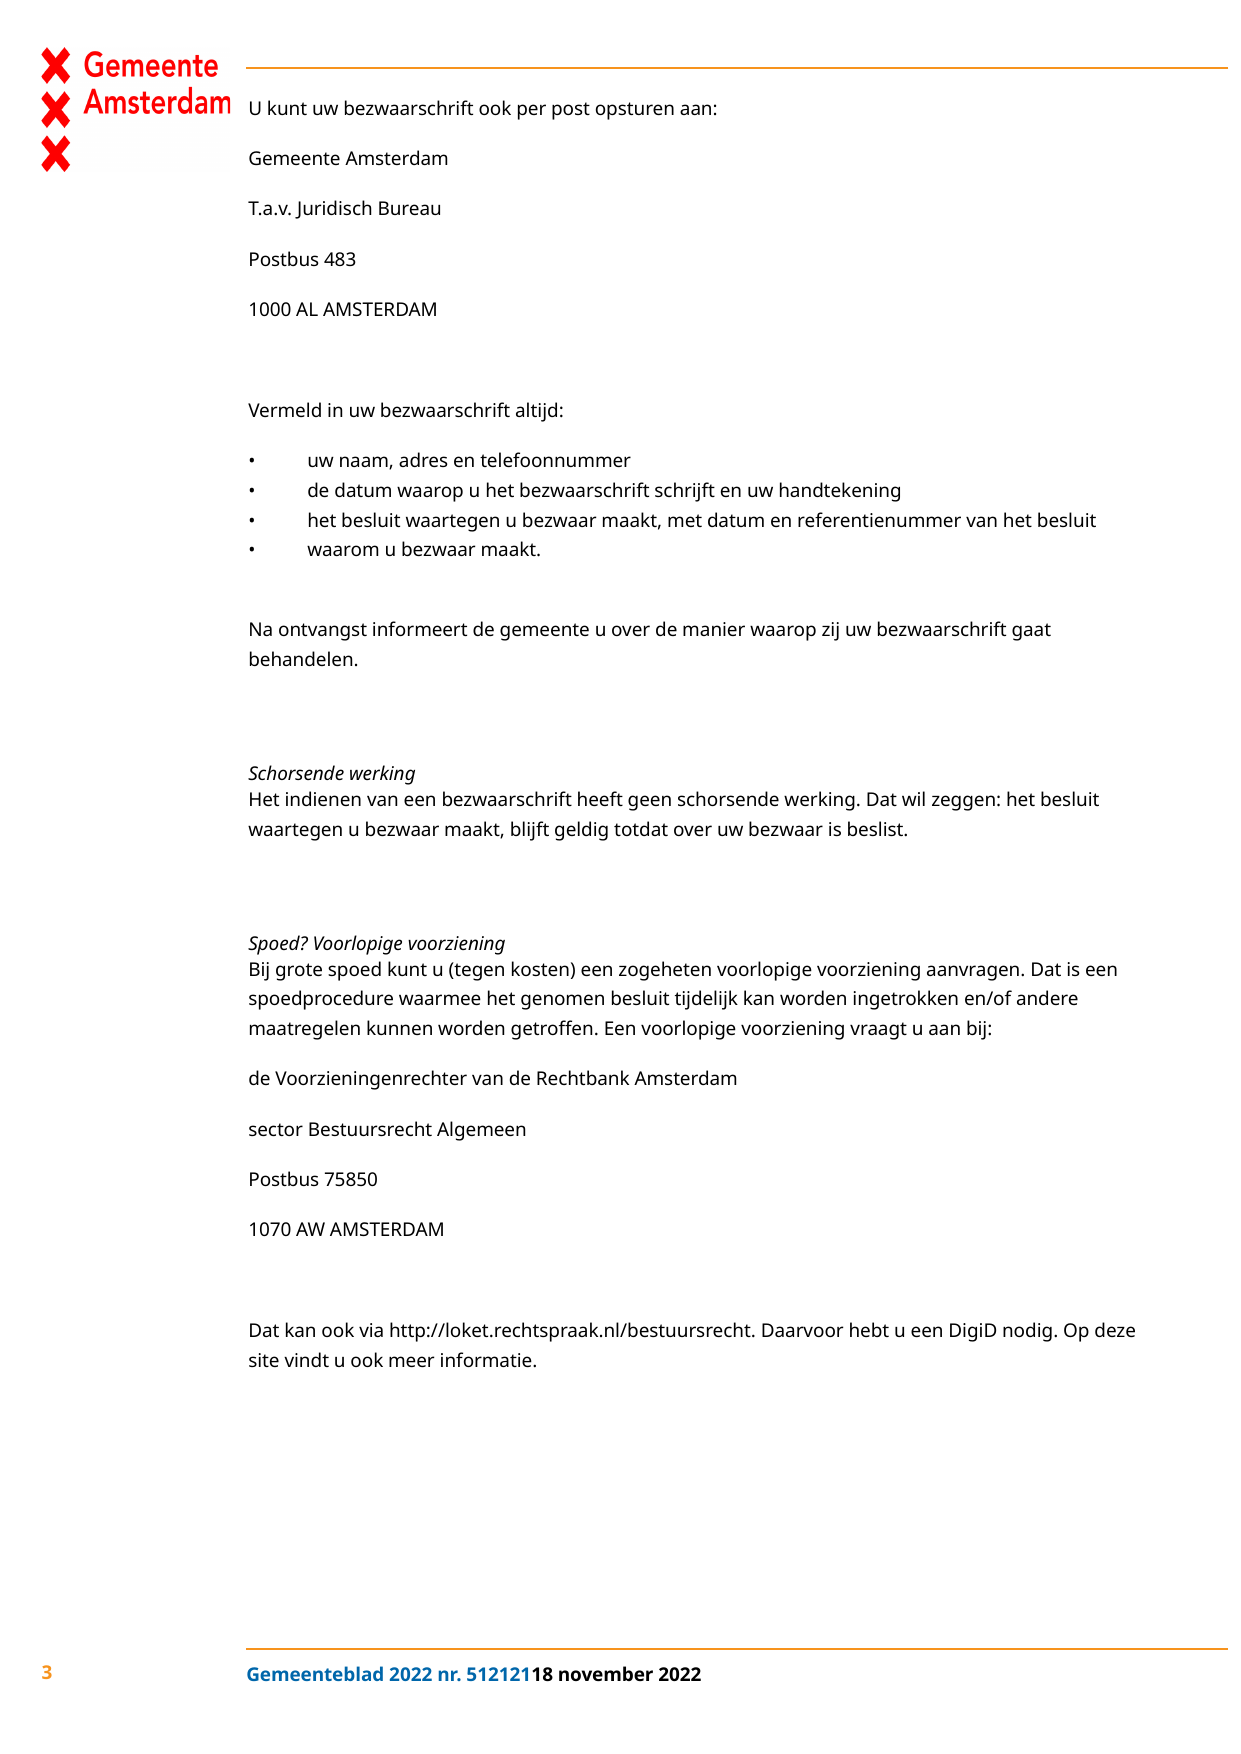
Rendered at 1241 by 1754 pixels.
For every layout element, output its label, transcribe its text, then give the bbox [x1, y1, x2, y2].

text Het indienen van een bezwaarschrift heeft geen schorsende werking. Dat wil zeggen: het besluit waartegen u bezwaar maakt, blijft geldig totdat over uw bezwaar is beslist. [248, 786, 1152, 841]
text Na ontvangst informeert de gemeente u over de manier waarop zij uw bezwaarschrift gaat behandelen. [248, 616, 1152, 672]
text Spoed? Voorlopige voorziening [248, 930, 1152, 956]
text de Voorzieningenrechter van de Rechtbank Amsterdam [248, 1065, 1152, 1091]
text Bij grote spoed kunt u (tegen kosten) een zogeheten voorlopige voorziening aanvragen. Dat is een spoedprocedure waarmee het genomen besluit tijdelijk kan worden ingetrokken en/of andere maatregelen kunnen worden getroffen. Een voorlopige voorziening vraagt u aan bij: [248, 956, 1152, 1041]
text Dat kan ook via http://loket.rechtspraak.nl/bestuursrecht. Daarvoor hebt u een DigiD nodig. Op deze site vindt u ook meer informatie. [248, 1317, 1152, 1373]
list de datum waarop u het bezwaarschrift schrijft en uw handtekening [248, 477, 1152, 503]
text Gemeente Amsterdam [248, 145, 1152, 171]
list waarom u bezwaar maakt. [248, 536, 1152, 562]
list het besluit waartegen u bezwaar maakt, met datum en referentienummer van het besluit [248, 507, 1152, 533]
text Schorsende werking [248, 760, 1152, 786]
text Vermeld in uw bezwaarschrift altijd: [248, 397, 1152, 423]
text 1070 AW AMSTERDAM [248, 1217, 1152, 1242]
text T.a.v. Juridisch Bureau [248, 196, 1152, 221]
text Postbus 483 [248, 246, 1152, 272]
text U kunt uw bezwaarschrift ook per post opsturen aan: [248, 95, 1152, 121]
picture [41, 47, 231, 172]
list uw naam, adres en telefoonnummer [248, 448, 1152, 473]
text sector Bestuursrecht Algemeen [248, 1116, 1152, 1142]
text 1000 AL AMSTERDAM [248, 296, 1152, 322]
text Postbus 75850 [248, 1166, 1152, 1192]
